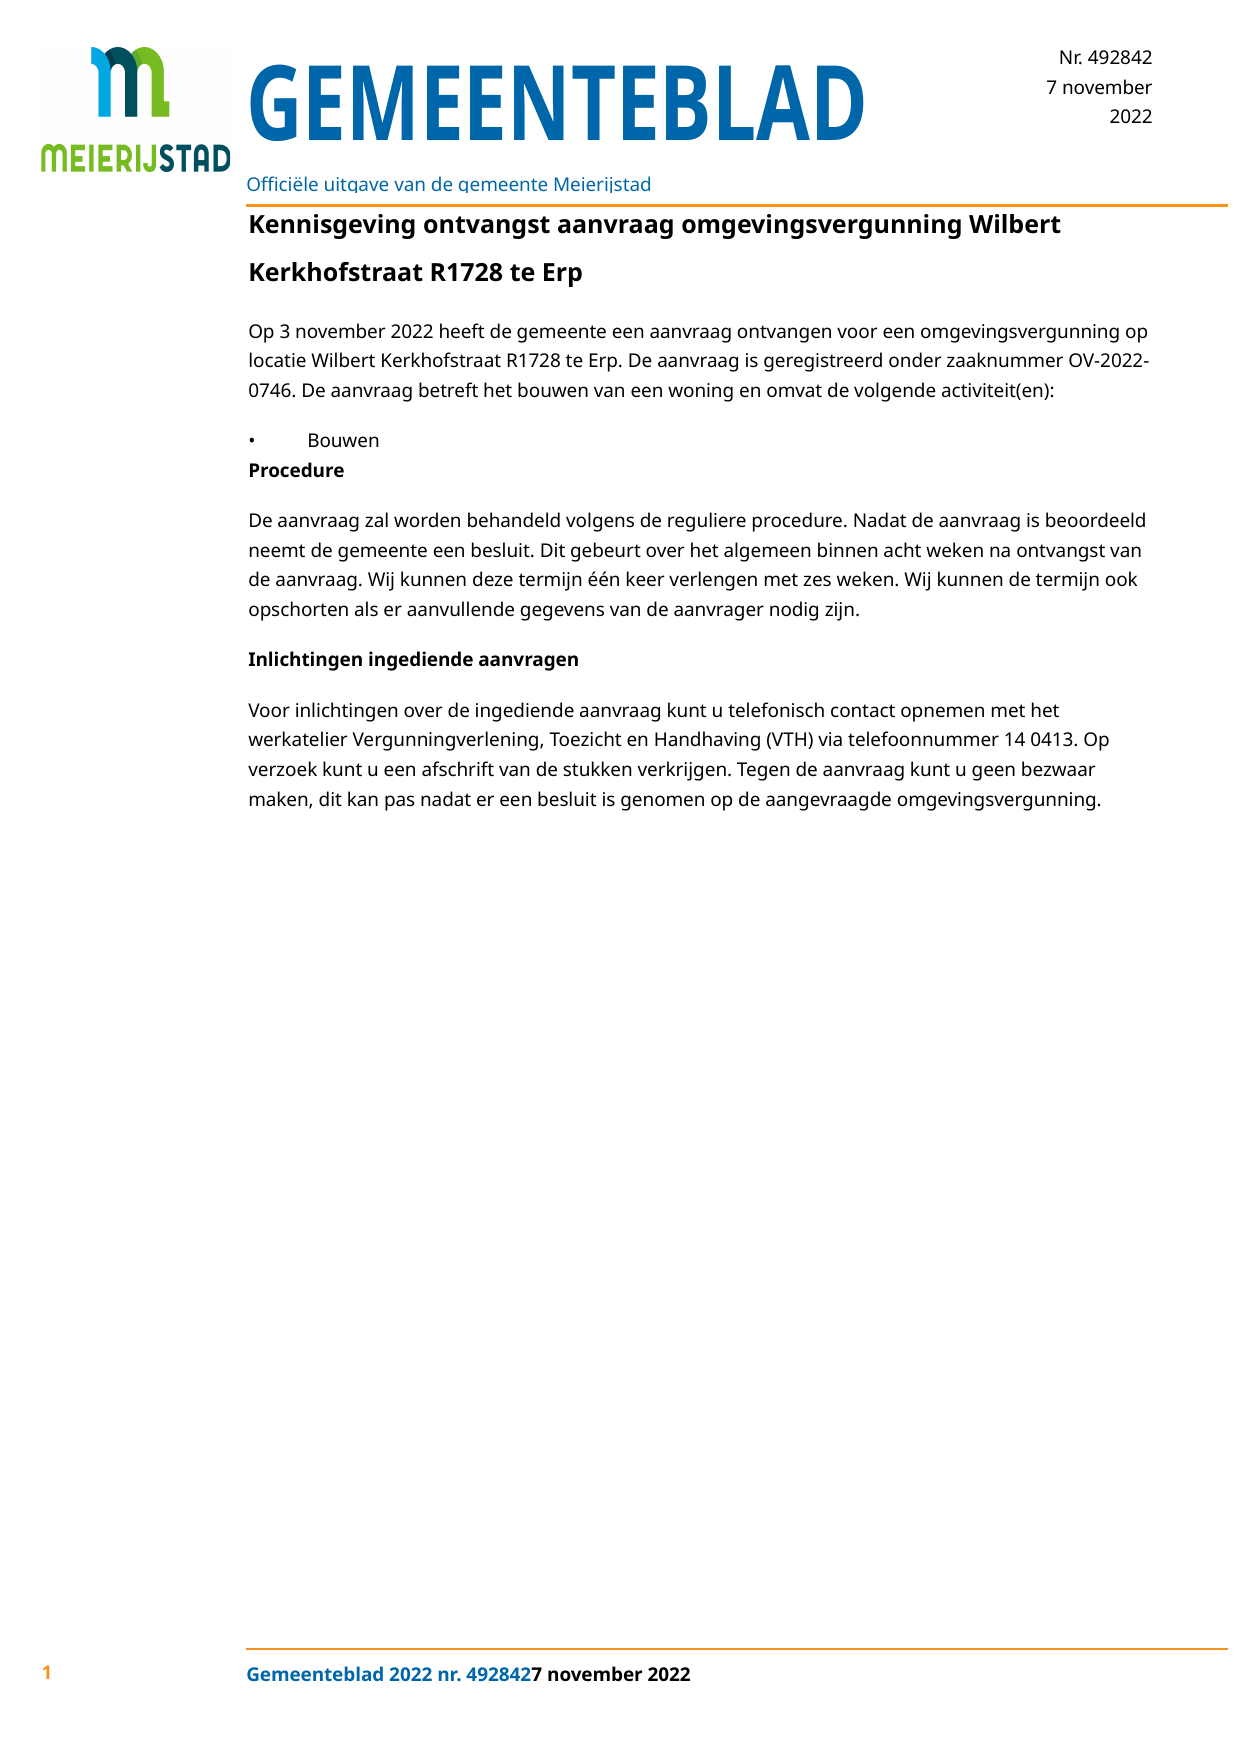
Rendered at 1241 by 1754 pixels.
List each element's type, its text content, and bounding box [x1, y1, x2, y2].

text Voor inlichtingen over de ingediende aanvraag kunt u telefonisch contact opnemen met het werkatelier Vergunningverlening, Toezicht en Handhaving (VTH) via telefoonnummer 14 0413. Op verzoek kunt u een afschrift van de stukken verkrijgen. Tegen de aanvraag kunt u geen bezwaar maken, dit kan pas nadat er een besluit is genomen op de aangevraagde omgevingsvergunning. [248, 697, 1152, 812]
list Bouwen [248, 427, 1152, 453]
picture [41, 47, 231, 172]
text Inlichtingen ingediende aanvragen [248, 647, 1152, 672]
text De aanvraag zal worden behandeld volgens de reguliere procedure. Nadat de aanvraag is beoordeeld neemt de gemeente een besluit. Dit gebeurt over het algemeen binnen acht weken na ontvangst van de aanvraag. Wij kunnen deze termijn één keer verlengen met zes weken. Wij kunnen de termijn ook opschorten als er aanvullende gegevens van de aanvrager nodig zijn. [248, 507, 1152, 622]
text Procedure [248, 457, 1152, 483]
text Op 3 november 2022 heeft de gemeente een aanvraag ontvangen voor een omgevingsvergunning op locatie Wilbert Kerkhofstraat R1728 te Erp. De aanvraag is geregistreerd onder zaaknummer OV-2022-0746. De aanvraag betreft het bouwen van een woning en omvat de volgende activiteit(en): [248, 318, 1152, 403]
text Kennisgeving ontvangst aanvraag omgevingsvergunning Wilbert Kerkhofstraat R1728 te Erp [248, 207, 1152, 288]
